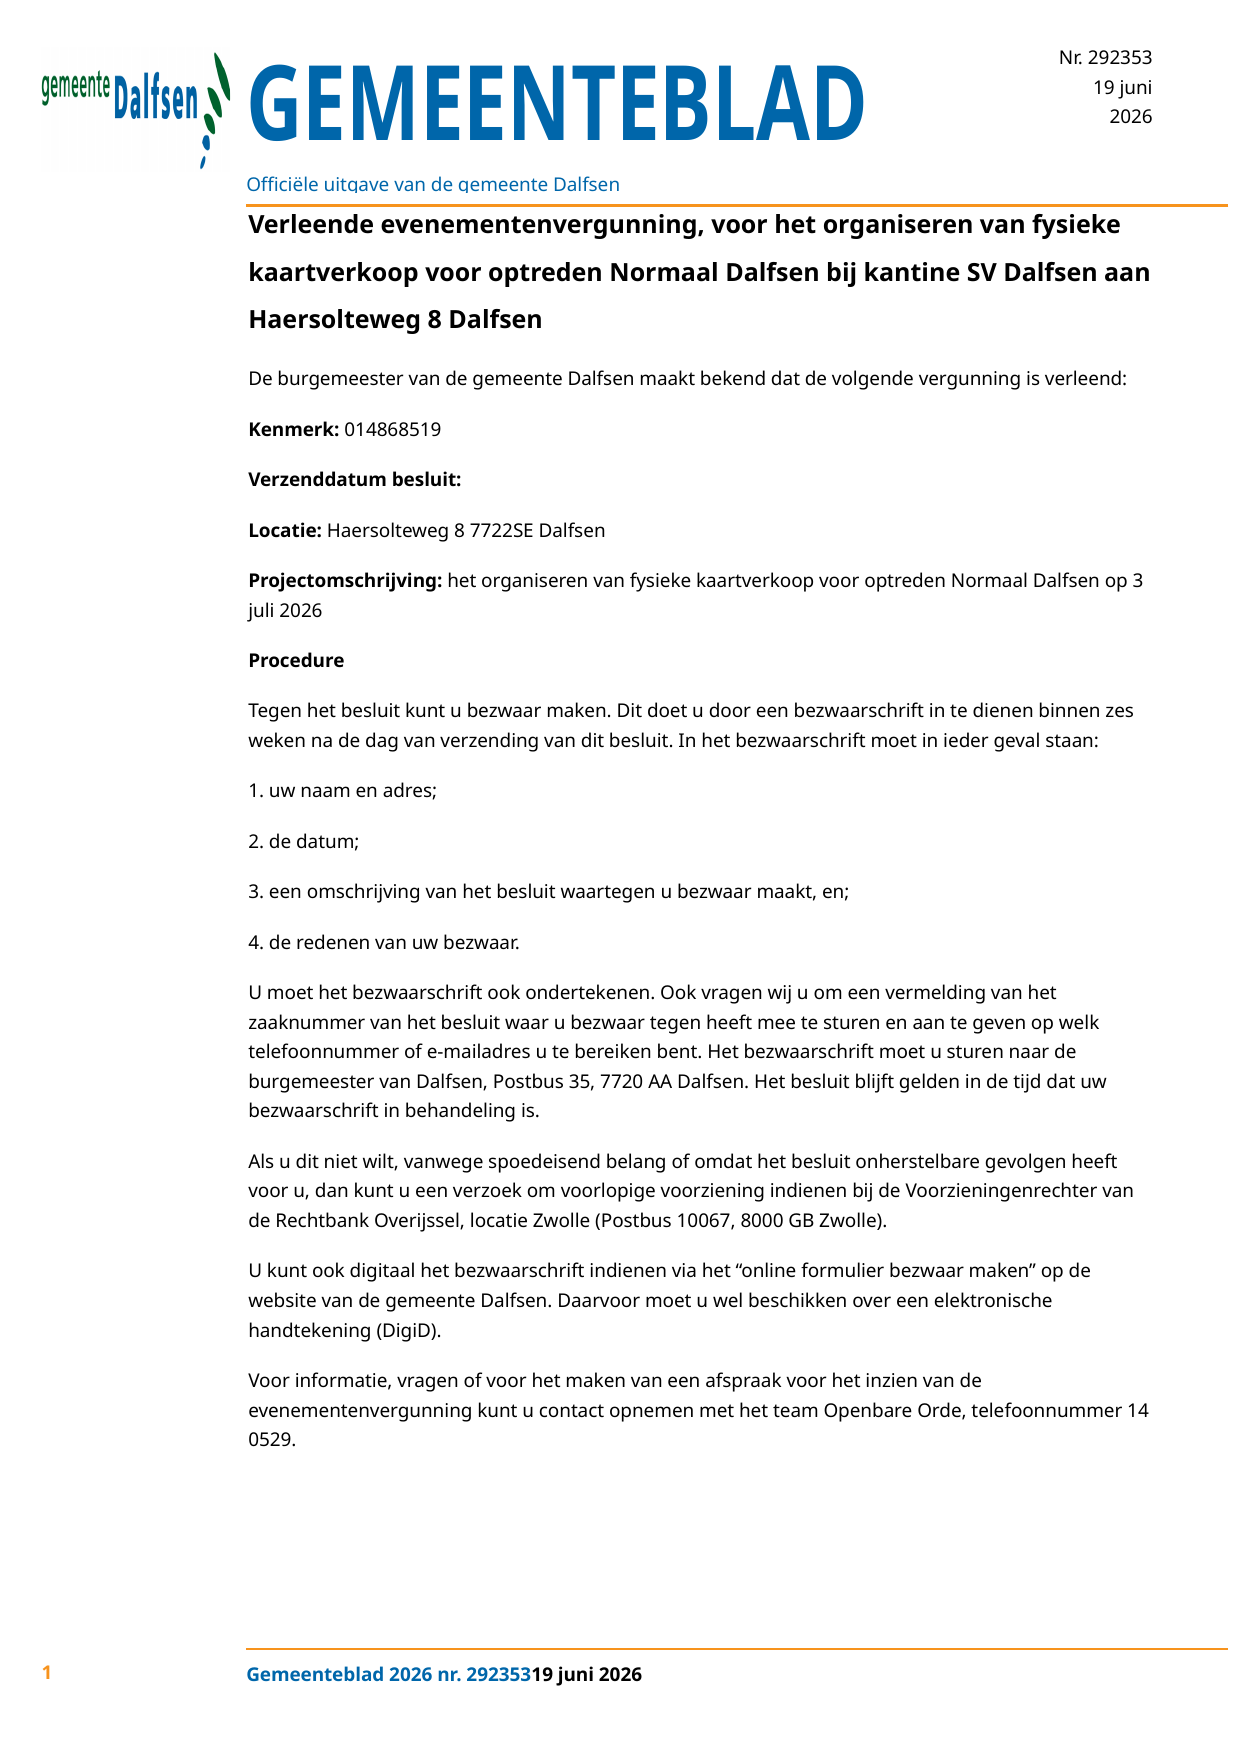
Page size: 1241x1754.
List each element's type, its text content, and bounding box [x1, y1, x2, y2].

text Als u dit niet wilt, vanwege spoedeisend belang of omdat het besluit onherstelbare gevolgen heeft voor u, dan kunt u een verzoek om voorlopige voorziening indienen bij de Voorzieningenrechter van de Rechtbank Overijssel, locatie Zwolle (Postbus 10067, 8000 GB Zwolle). [248, 1148, 1152, 1233]
picture [41, 47, 231, 172]
text Verleende evenementenvergunning, voor het organiseren van fysieke kaartverkoop voor optreden Normaal Dalfsen bij kantine SV Dalfsen aan Haersolteweg 8 Dalfsen [248, 207, 1152, 336]
text Kenmerk: 014868519 [248, 416, 1152, 442]
text De burgemeester van de gemeente Dalfsen maakt bekend dat de volgende vergunning is verleend: [248, 366, 1152, 391]
text Procedure [248, 647, 1152, 673]
text Tegen het besluit kunt u bezwaar maken. Dit doet u door een bezwaarschrift in te dienen binnen zes weken na de dag van verzending van dit besluit. In het bezwaarschrift moet in ieder geval staan: [248, 698, 1152, 753]
text 4. de redenen van uw bezwaar. [248, 929, 1152, 954]
text U moet het bezwaarschrift ook ondertekenen. Ook vragen wij u om een vermelding van het zaaknummer van het besluit waar u bezwaar tegen heeft mee te sturen en aan te geven op welk telefoonnummer of e-mailadres u te bereiken bent. Het bezwaarschrift moet u sturen naar de burgemeester van Dalfsen, Postbus 35, 7720 AA Dalfsen. Het besluit blijft gelden in de tijd dat uw bezwaarschrift in behandeling is. [248, 979, 1152, 1123]
text Locatie: Haersolteweg 8 7722SE Dalfsen [248, 517, 1152, 542]
text 1. uw naam en adres; [248, 778, 1152, 803]
text 2. de datum; [248, 828, 1152, 854]
text Verzenddatum besluit: [248, 466, 1152, 492]
text 3. een omschrijving van het besluit waartegen u bezwaar maakt, en; [248, 878, 1152, 904]
text Voor informatie, vragen of voor het maken van een afspraak voor het inzien van de evenementenvergunning kunt u contact opnemen met het team Openbare Orde, telefoonnummer 14 0529. [248, 1367, 1152, 1452]
text Projectomschrijving: het organiseren van fysieke kaartverkoop voor optreden Normaal Dalfsen op 3 juli 2026 [248, 567, 1152, 622]
text U kunt ook digitaal het bezwaarschrift indienen via het “online formulier bezwaar maken” op de website van de gemeente Dalfsen. Daarvoor moet u wel beschikken over een elektronische handtekening (DigiD). [248, 1258, 1152, 1342]
